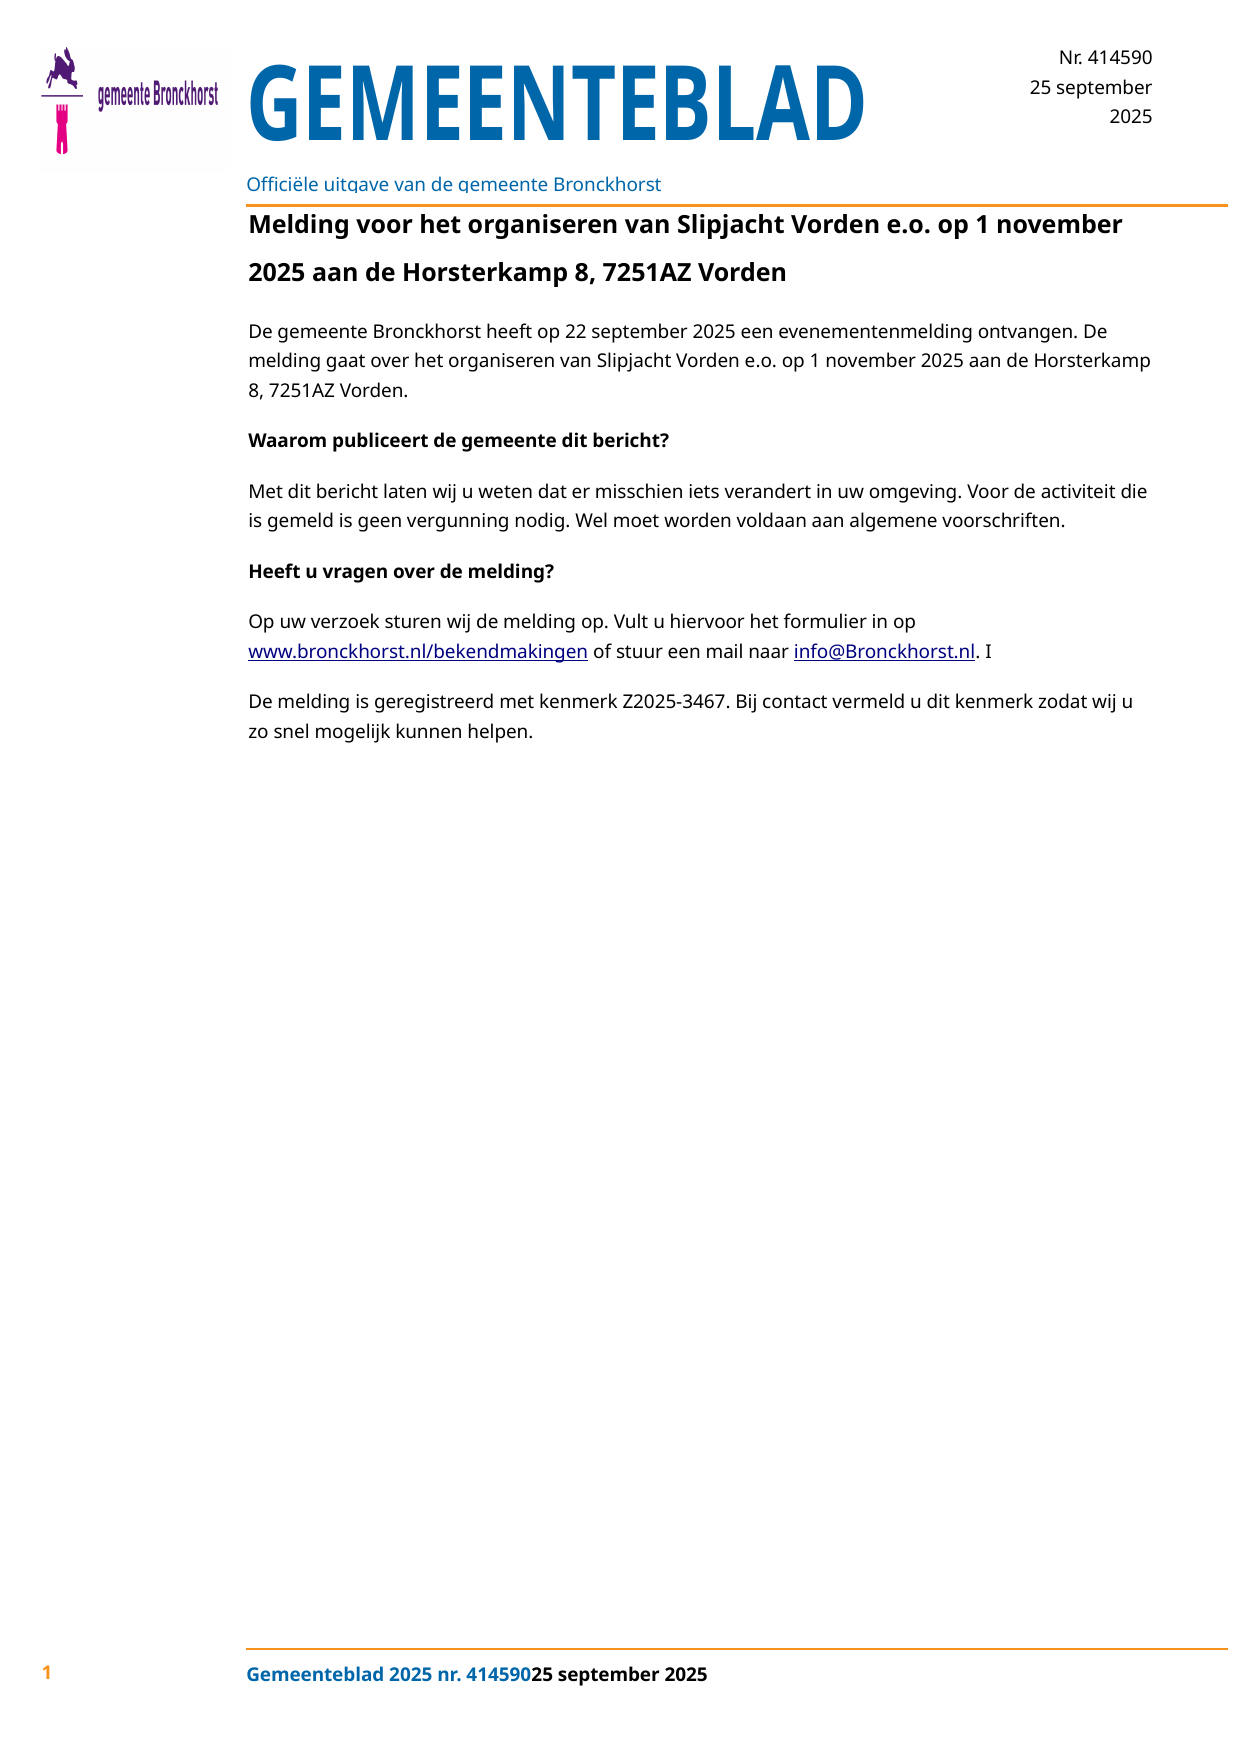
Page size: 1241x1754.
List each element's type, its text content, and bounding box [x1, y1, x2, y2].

picture [41, 47, 231, 172]
text Waarom publiceert de gemeente dit bericht? [248, 427, 1152, 453]
text De melding is geregistreerd met kenmerk Z2025-3467. Bij contact vermeld u dit kenmerk zodat wij u zo snel mogelijk kunnen helpen. [248, 688, 1152, 744]
text De gemeente Bronckhorst heeft op 22 september 2025 een evenementenmelding ontvangen. De melding gaat over het organiseren van Slipjacht Vorden e.o. op 1 november 2025 aan de Horsterkamp 8, 7251AZ Vorden. [248, 318, 1152, 403]
text Melding voor het organiseren van Slipjacht Vorden e.o. op 1 november 2025 aan de Horsterkamp 8, 7251AZ Vorden [248, 207, 1152, 288]
text Met dit bericht laten wij u weten dat er misschien iets verandert in uw omgeving. Voor de activiteit die is gemeld is geen vergunning nodig. Wel moet worden voldaan aan algemene voorschriften. [248, 478, 1152, 533]
text Op uw verzoek sturen wij de melding op. Vult u hiervoor het formulier in op www.bronckhorst.nl/bekendmakingen of stuur een mail naar info@Bronckhorst.nl. I [248, 608, 1152, 664]
text Heeft u vragen over de melding? [248, 558, 1152, 584]
